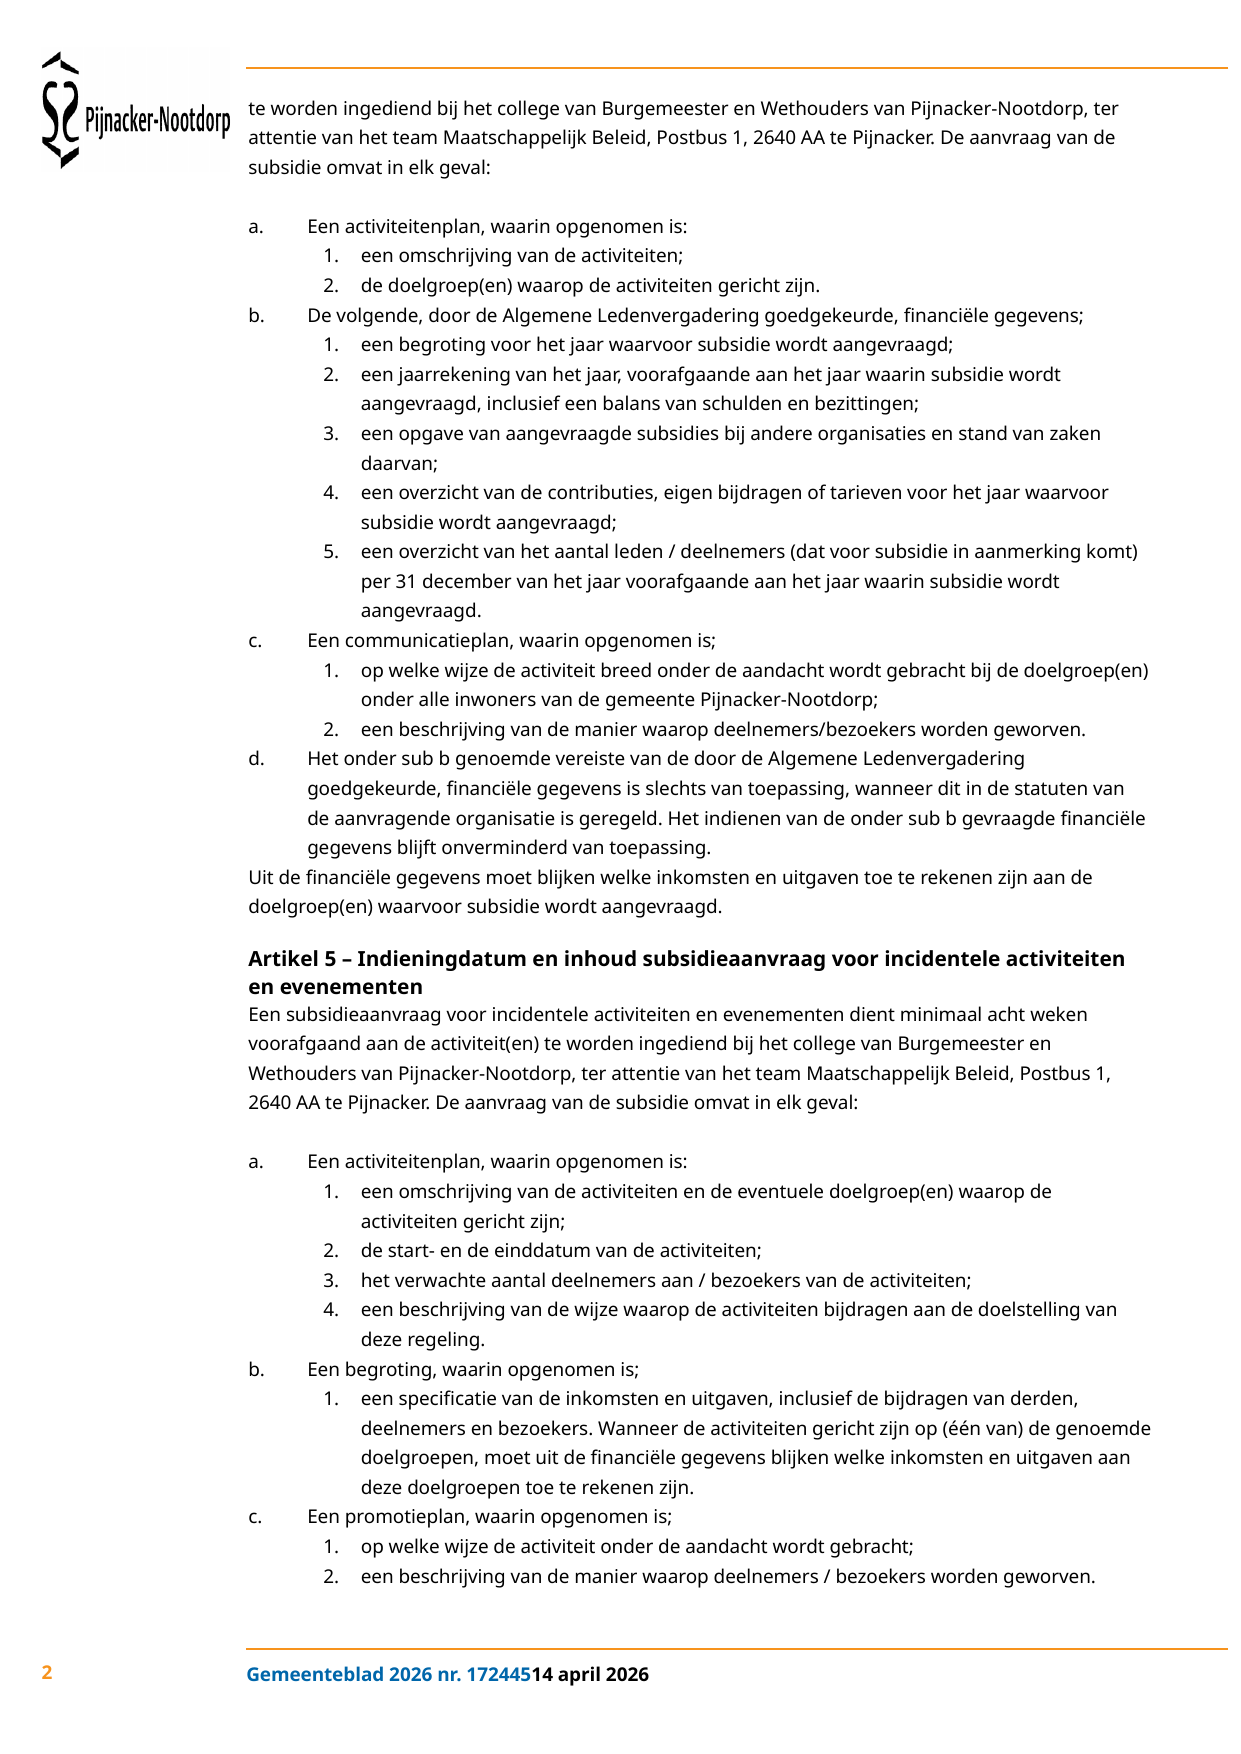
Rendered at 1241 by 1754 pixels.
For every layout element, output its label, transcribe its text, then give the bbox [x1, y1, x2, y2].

list een jaarrekening van het jaar, voorafgaande aan het jaar waarin subsidie wordt aangevraagd, inclusief een balans van schulden en bezittingen; [323, 361, 1152, 416]
list een beschrijving van de wijze waarop de activiteiten bijdragen aan de doelstelling van deze regeling. [323, 1297, 1152, 1352]
list een beschrijving van de manier waarop deelnemers / bezoekers worden geworven. [323, 1563, 1152, 1589]
text Artikel 5 – Indieningdatum en inhoud subsidieaanvraag voor incidentele activiteiten en evenementen [248, 944, 1152, 1001]
text Uit de financiële gegevens moet blijken welke inkomsten en uitgaven toe te rekenen zijn aan de doelgroep(en) waarvoor subsidie wordt aangevraagd. [248, 864, 1152, 919]
list Een promotieplan, waarin opgenomen is; [248, 1504, 1152, 1529]
list De volgende, door de Algemene Ledenvergadering goedgekeurde, financiële gegevens; [248, 302, 1152, 328]
text te worden ingediend bij het college van Burgemeester en Wethouders van Pijnacker-Nootdorp, ter attentie van het team Maatschappelijk Beleid, Postbus 1, 2640 AA te Pijnacker. De aanvraag van de subsidie omvat in elk geval: [248, 95, 1152, 180]
list Een activiteitenplan, waarin opgenomen is: [248, 1149, 1152, 1174]
list Een communicatieplan, waarin opgenomen is; [248, 627, 1152, 653]
list de doelgroep(en) waarop de activiteiten gericht zijn. [323, 272, 1152, 298]
list het verwachte aantal deelnemers aan / bezoekers van de activiteiten; [323, 1267, 1152, 1293]
list Een activiteitenplan, waarin opgenomen is: [248, 213, 1152, 239]
list een beschrijving van de manier waarop deelnemers/bezoekers worden geworven. [323, 716, 1152, 742]
list een specificatie van de inkomsten en uitgaven, inclusief de bijdragen van derden, deelnemers en bezoekers. Wanneer de activiteiten gericht zijn op (één van) de genoemde doelgroepen, moet uit de financiële gegevens blijken welke inkomsten en uitgaven aan deze doelgroepen toe te rekenen zijn. [323, 1385, 1152, 1500]
list een overzicht van het aantal leden / deelnemers (dat voor subsidie in aanmerking komt) per 31 december van het jaar voorafgaande aan het jaar waarin subsidie wordt aangevraagd. [323, 538, 1152, 623]
list op welke wijze de activiteit breed onder de aandacht wordt gebracht bij de doelgroep(en) onder alle inwoners van de gemeente Pijnacker-Nootdorp; [323, 657, 1152, 712]
list Een begroting, waarin opgenomen is; [248, 1356, 1152, 1382]
picture [41, 47, 231, 172]
list een begroting voor het jaar waarvoor subsidie wordt aangevraagd; [323, 331, 1152, 357]
list een omschrijving van de activiteiten; [323, 243, 1152, 268]
list Het onder sub b genoemde vereiste van de door de Algemene Ledenvergadering goedgekeurde, financiële gegevens is slechts van toepassing, wanneer dit in de statuten van de aanvragende organisatie is geregeld. Het indienen van de onder sub b gevraagde financiële gegevens blijft onverminderd van toepassing. [248, 746, 1152, 860]
list de start- en de einddatum van de activiteiten; [323, 1237, 1152, 1263]
list een opgave van aangevraagde subsidies bij andere organisaties en stand van zaken daarvan; [323, 420, 1152, 476]
list een overzicht van de contributies, eigen bijdragen of tarieven voor het jaar waarvoor subsidie wordt aangevraagd; [323, 479, 1152, 535]
list een omschrijving van de activiteiten en de eventuele doelgroep(en) waarop de activiteiten gericht zijn; [323, 1178, 1152, 1234]
text Een subsidieaanvraag voor incidentele activiteiten en evenementen dient minimaal acht weken voorafgaand aan de activiteit(en) te worden ingediend bij het college van Burgemeester en Wethouders van Pijnacker-Nootdorp, ter attentie van het team Maatschappelijk Beleid, Postbus 1, 2640 AA te Pijnacker. De aanvraag van de subsidie omvat in elk geval: [248, 1001, 1152, 1115]
list op welke wijze de activiteit onder de aandacht wordt gebracht; [323, 1533, 1152, 1559]
